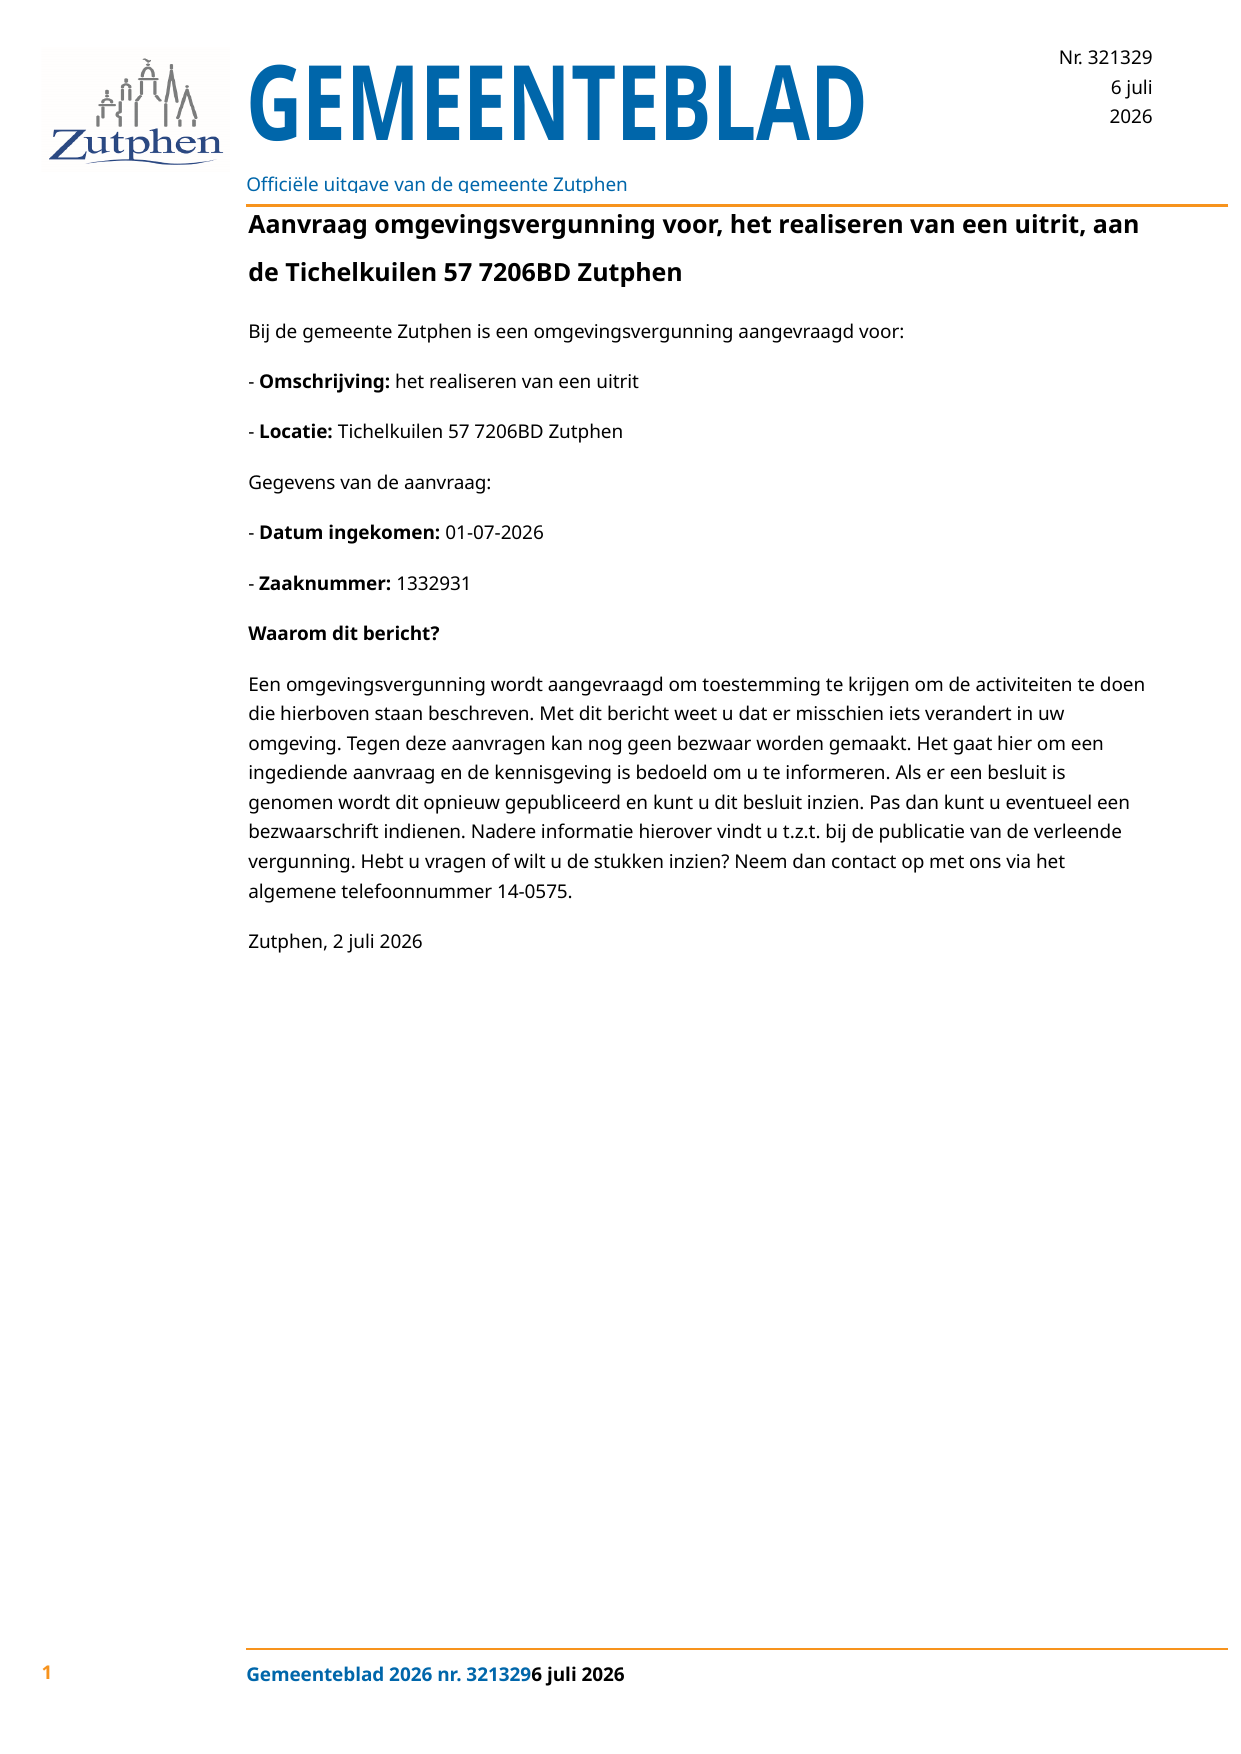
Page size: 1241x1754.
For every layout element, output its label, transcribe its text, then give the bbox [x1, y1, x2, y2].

text Aanvraag omgevingsvergunning voor, het realiseren van een uitrit, aan de Tichelkuilen 57 7206BD Zutphen [248, 207, 1152, 288]
text - Omschrijving: het realiseren van een uitrit [248, 368, 1152, 394]
text Zutphen, 2 juli 2026 [248, 928, 1152, 954]
text - Locatie: Tichelkuilen 57 7206BD Zutphen [248, 419, 1152, 444]
text - Zaaknummer: 1332931 [248, 570, 1152, 596]
text Waarom dit bericht? [248, 620, 1152, 646]
text - Datum ingekomen: 01-07-2026 [248, 519, 1152, 545]
text Een omgevingsvergunning wordt aangevraagd om toestemming te krijgen om de activiteiten te doen die hierboven staan beschreven. Met dit bericht weet u dat er misschien iets verandert in uw omgeving. Tegen deze aanvragen kan nog geen bezwaar worden gemaakt. Het gaat hier om een ingediende aanvraag en de kennisgeving is bedoeld om u te informeren. Als er een besluit is genomen wordt dit opnieuw gepubliceerd en kunt u dit besluit inzien. Pas dan kunt u eventueel een bezwaarschrift indienen. Nadere informatie hierover vindt u t.z.t. bij de publicatie van de verleende vergunning. Hebt u vragen of wilt u de stukken inzien? Neem dan contact op met ons via het algemene telefoonnummer 14-0575. [248, 671, 1152, 904]
text Gegevens van de aanvraag: [248, 469, 1152, 495]
text Bij de gemeente Zutphen is een omgevingsvergunning aangevraagd voor: [248, 318, 1152, 344]
picture [41, 47, 231, 172]
